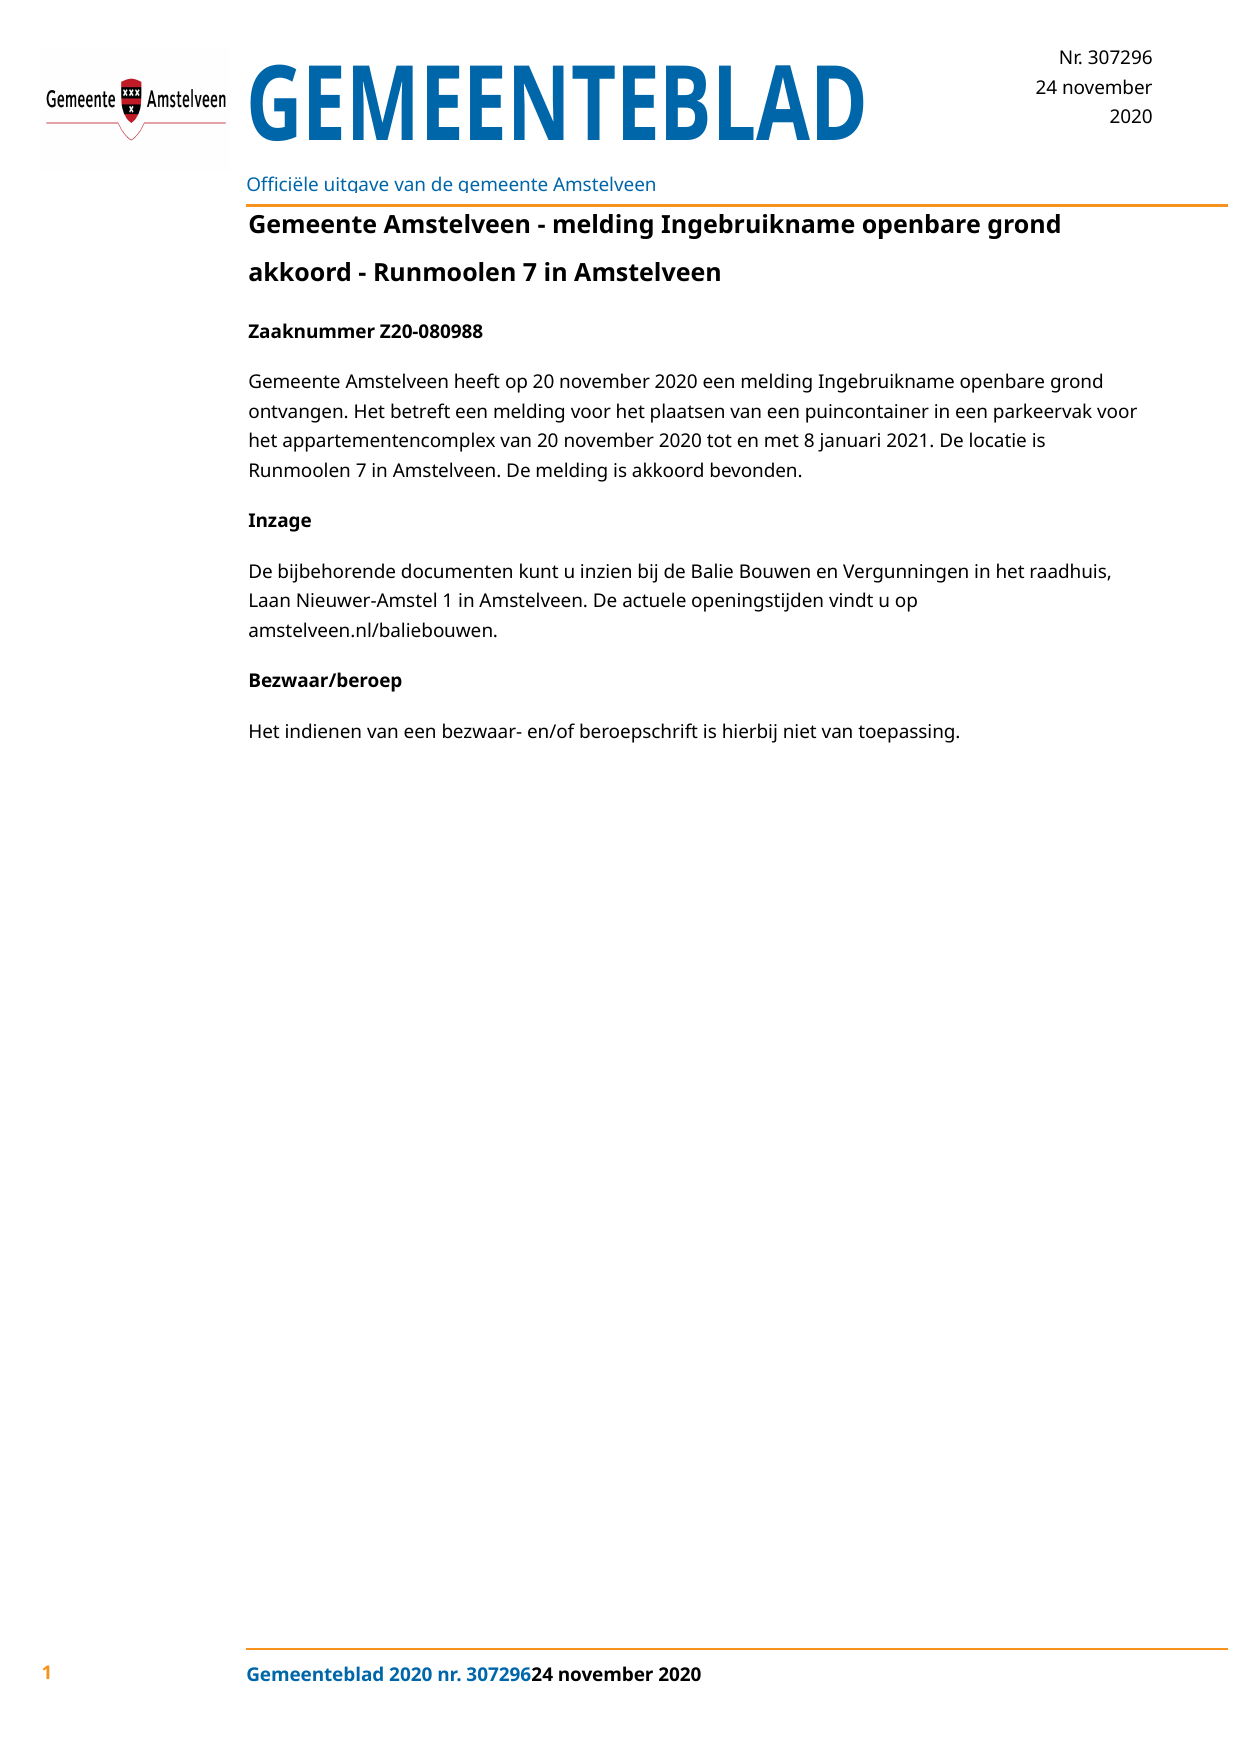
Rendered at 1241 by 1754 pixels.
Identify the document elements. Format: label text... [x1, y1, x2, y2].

text Inzage [248, 507, 1152, 533]
picture [41, 47, 231, 172]
text Bezwaar/beroep [248, 667, 1152, 693]
text Zaaknummer Z20-080988 [248, 318, 1152, 344]
text Het indienen van een bezwaar- en/of beroepschrift is hierbij niet van toepassing. [248, 718, 1152, 744]
text Gemeente Amstelveen - melding Ingebruikname openbare grond akkoord - Runmoolen 7 in Amstelveen [248, 207, 1152, 288]
text De bijbehorende documenten kunt u inzien bij de Balie Bouwen en Vergunningen in het raadhuis, Laan Nieuwer-Amstel 1 in Amstelveen. De actuele openingstijden vindt u op amstelveen.nl/baliebouwen. [248, 558, 1152, 643]
text Gemeente Amstelveen heeft op 20 november 2020 een melding Ingebruikname openbare grond ontvangen. Het betreft een melding voor het plaatsen van een puincontainer in een parkeervak voor het appartementencomplex van 20 november 2020 tot en met 8 januari 2021. De locatie is Runmoolen 7 in Amstelveen. De melding is akkoord bevonden. [248, 368, 1152, 483]
